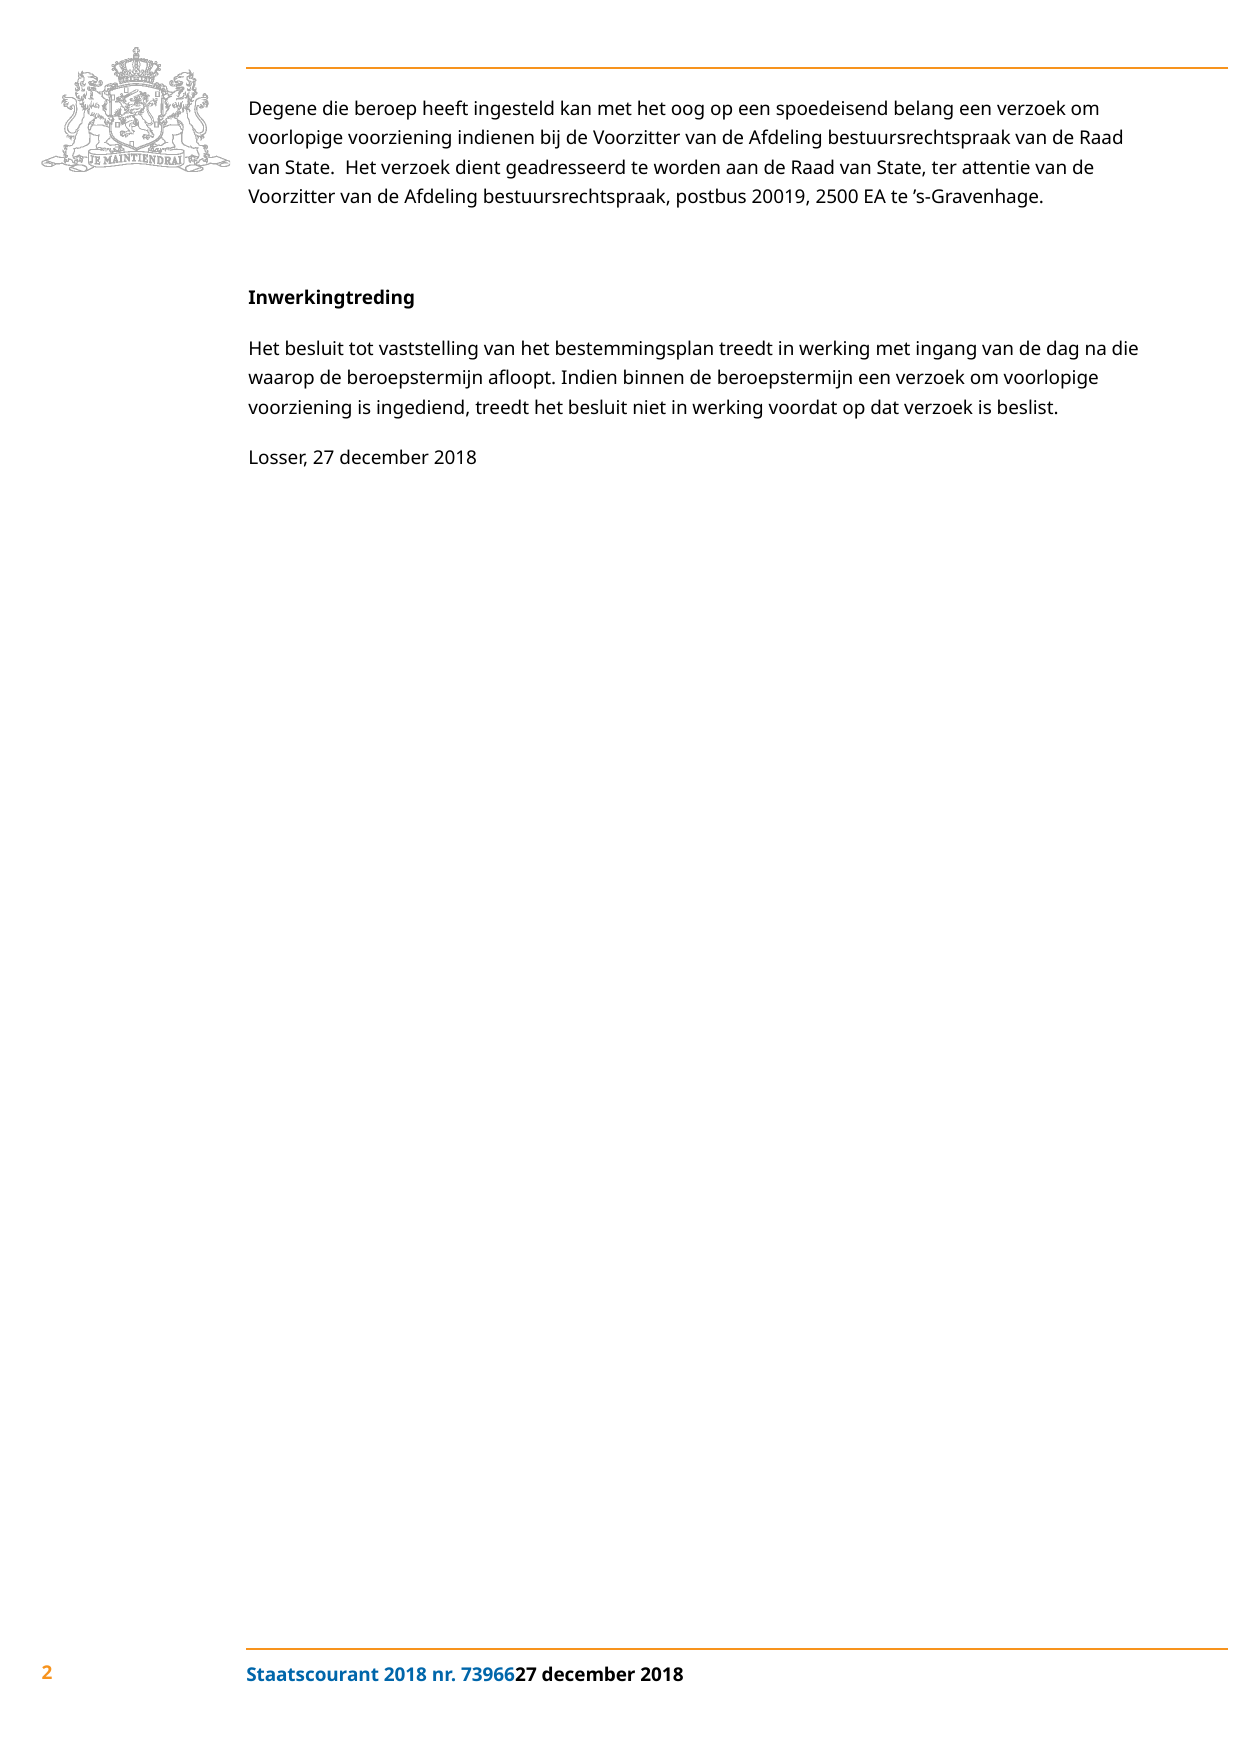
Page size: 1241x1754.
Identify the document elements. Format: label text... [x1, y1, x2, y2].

text Inwerkingtreding [248, 284, 1152, 310]
text Degene die beroep heeft ingesteld kan met het oog op een spoedeisend belang een verzoek om voorlopige voorziening indienen bij de Voorzitter van de Afdeling bestuursrechtspraak van de Raad van State. Het verzoek dient geadresseerd te worden aan de Raad van State, ter attentie van de Voorzitter van de Afdeling bestuursrechtspraak, postbus 20019, 2500 EA te ’s-Gravenhage. [248, 95, 1152, 209]
picture [41, 47, 231, 172]
text Het besluit tot vaststelling van het bestemmingsplan treedt in werking met ingang van de dag na die waarop de beroepstermijn afloopt. Indien binnen de beroepstermijn een verzoek om voorlopige voorziening is ingediend, treedt het besluit niet in werking voordat op dat verzoek is beslist. [248, 335, 1152, 420]
text Losser, 27 december 2018 [248, 444, 1152, 470]
